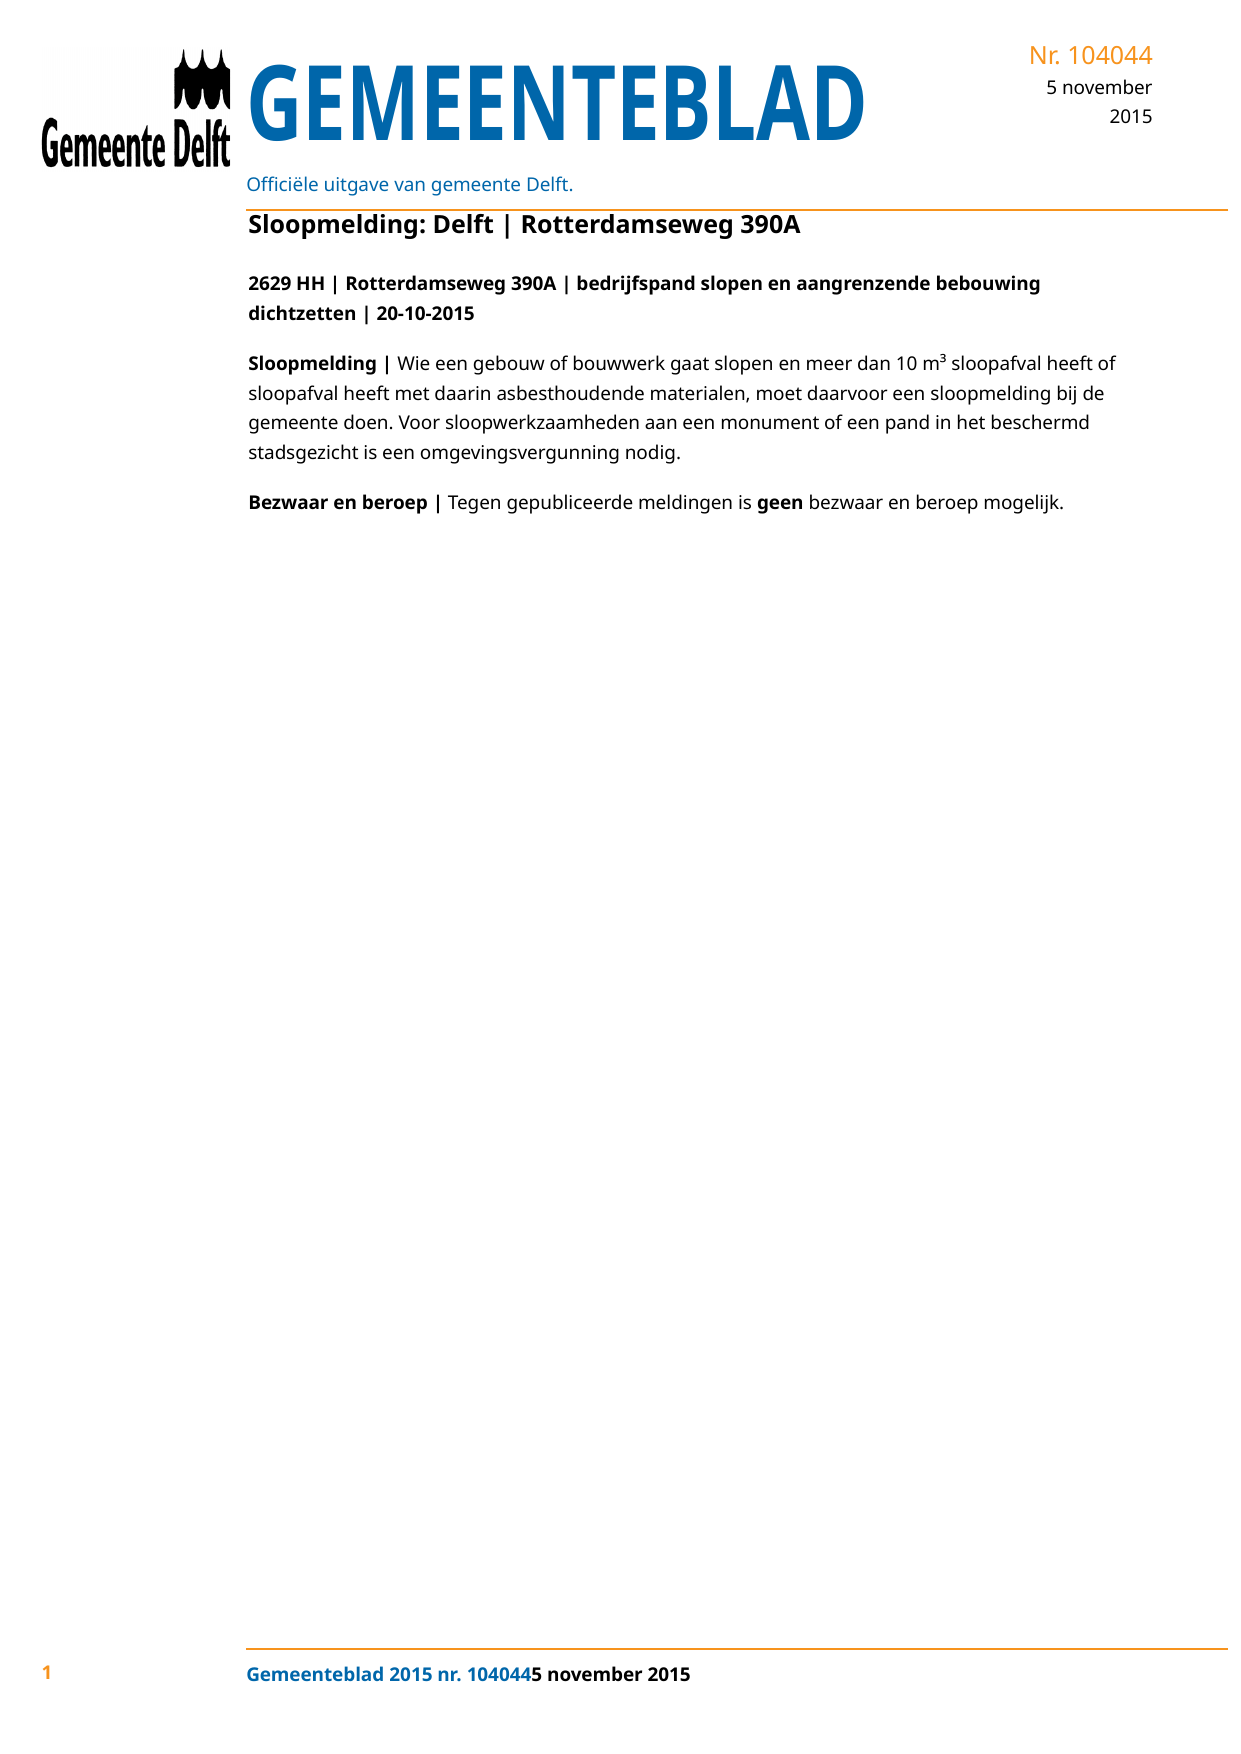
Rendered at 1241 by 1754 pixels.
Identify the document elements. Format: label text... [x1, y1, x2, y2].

text Sloopmelding | Wie een gebouw of bouwwerk gaat slopen en meer dan 10 m³ sloopafval heeft of sloopafval heeft met daarin asbesthoudende materialen, moet daarvoor een sloopmelding bij de gemeente doen. Voor sloopwerkzaamheden aan een monument of een pand in het beschermd stadsgezicht is een omgevingsvergunning nodig. [248, 350, 1152, 465]
text 2629 HH | Rotterdamseweg 390A | bedrijfspand slopen en aangrenzende bebouwing dichtzetten | 20-10-2015 [248, 270, 1152, 326]
text Bezwaar en beroep | Tegen gepubliceerde meldingen is geen bezwaar en beroep mogelijk. [248, 489, 1152, 515]
text Sloopmelding: Delft | Rotterdamseweg 390A [248, 211, 1152, 241]
picture [41, 47, 231, 172]
